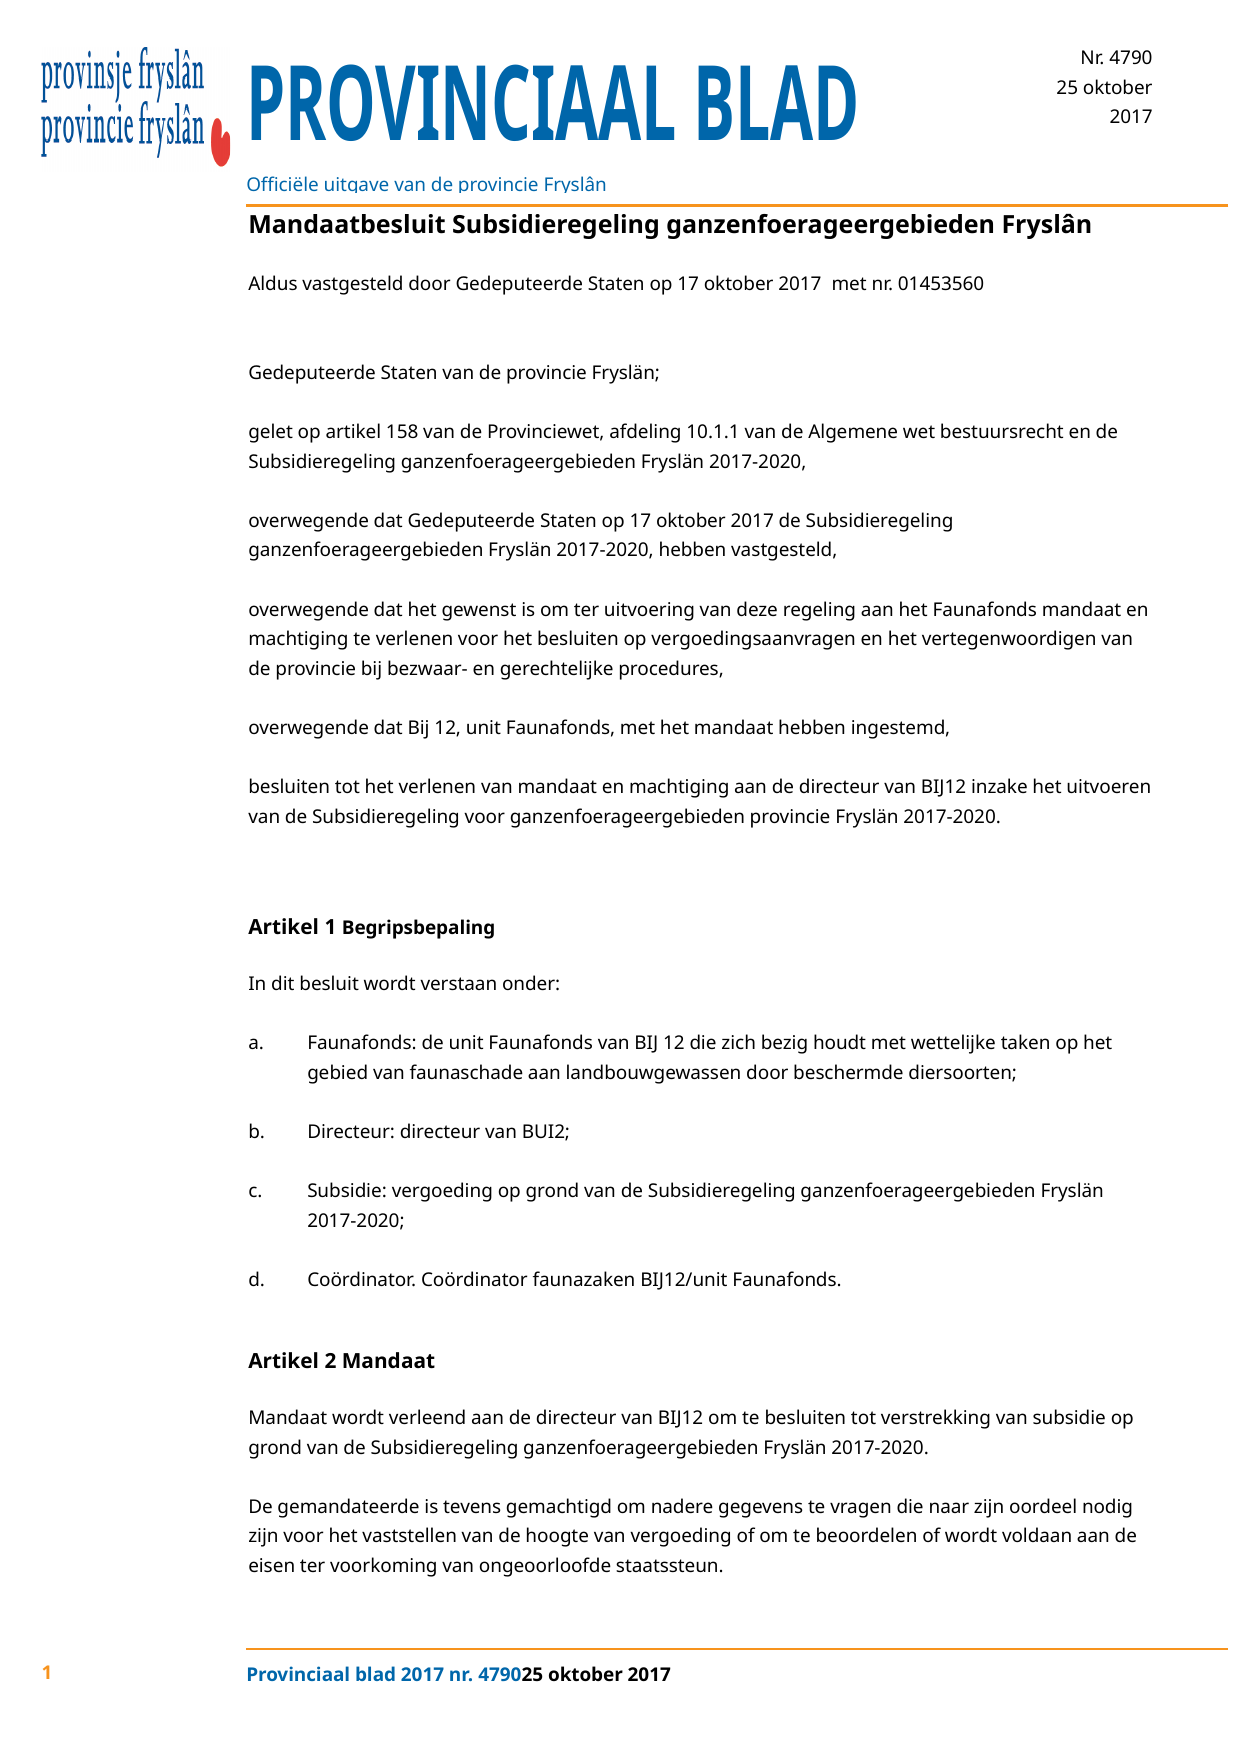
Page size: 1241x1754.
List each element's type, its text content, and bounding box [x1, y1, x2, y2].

list Coördinator. Coördinator faunazaken BIJ12/unit Faunafonds. [248, 1266, 1152, 1292]
text Artikel 1 Begripsbepaling [248, 912, 1152, 941]
text Mandaat wordt verleend aan de directeur van BIJ12 om te besluiten tot verstrekking van subsidie op grond van de Subsidieregeling ganzenfoerageergebieden Fryslän 2017-2020. [248, 1404, 1152, 1459]
text besluiten tot het verlenen van mandaat en machtiging aan de directeur van BIJ12 inzake het uitvoeren van de Subsidieregeling voor ganzenfoerageergebieden provincie Fryslän 2017-2020. [248, 773, 1152, 828]
list Faunafonds: de unit Faunafonds van BIJ 12 die zich bezig houdt met wettelijke taken op het gebied van faunaschade aan landbouwgewassen door beschermde diersoorten; [248, 1029, 1152, 1085]
list Subsidie: vergoeding op grond van de Subsidieregeling ganzenfoerageergebieden Fryslän 2017-2020; [248, 1177, 1152, 1233]
text De gemandateerde is tevens gemachtigd om nadere gegevens te vragen die naar zijn oordeel nodig zijn voor het vaststellen van de hoogte van vergoeding of om te beoordelen of wordt voldaan aan de eisen ter voorkoming van ongeoorloofde staatssteun. [248, 1493, 1152, 1578]
text Gedeputeerde Staten van de provincie Fryslän; [248, 359, 1152, 385]
text overwegende dat het gewenst is om ter uitvoering van deze regeling aan het Faunafonds mandaat en machtiging te verlenen voor het besluiten op vergoedingsaanvragen en het vertegenwoordigen van de provincie bij bezwaar- en gerechtelijke procedures, [248, 596, 1152, 681]
picture [41, 47, 231, 172]
text overwegende dat Gedeputeerde Staten op 17 oktober 2017 de Subsidieregeling ganzenfoerageergebieden Fryslän 2017-2020, hebben vastgesteld, [248, 507, 1152, 562]
text Aldus vastgesteld door Gedeputeerde Staten op 17 oktober 2017 met nr. 01453560 [248, 270, 1152, 296]
text Artikel 2 Mandaat [248, 1346, 1152, 1375]
list Directeur: directeur van BUI2; [248, 1118, 1152, 1144]
text In dit besluit wordt verstaan onder: [248, 970, 1152, 996]
text overwegende dat Bij 12, unit Faunafonds, met het mandaat hebben ingestemd, [248, 714, 1152, 740]
text gelet op artikel 158 van de Provinciewet, afdeling 10.1.1 van de Algemene wet bestuursrecht en de Subsidieregeling ganzenfoerageergebieden Fryslän 2017-2020, [248, 418, 1152, 473]
text Mandaatbesluit Subsidieregeling ganzenfoerageergebieden Fryslân [248, 207, 1152, 241]
